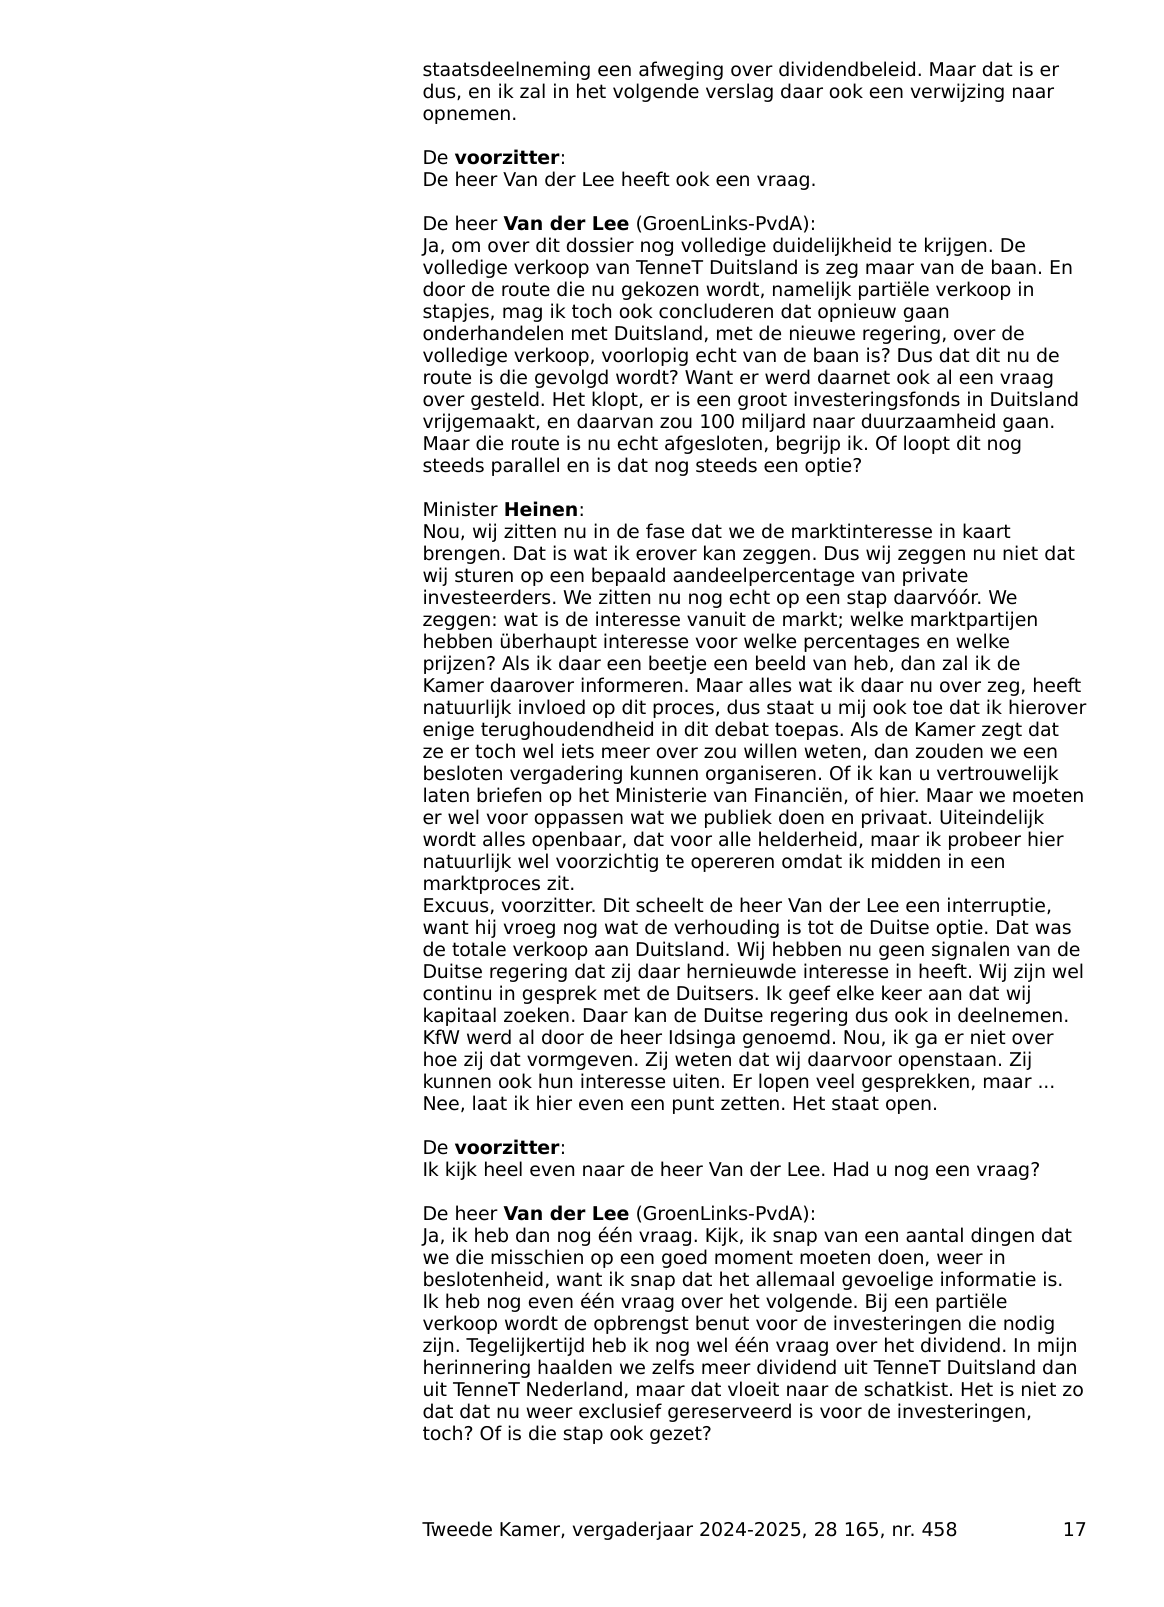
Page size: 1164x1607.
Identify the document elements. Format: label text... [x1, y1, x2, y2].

text Excuus, voorzitter. Dit scheelt de heer Van der Lee een interruptie, want hij vroeg nog wat de verhouding is tot de Duitse optie. Dat was de totale verkoop aan Duitsland. Wij hebben nu geen signalen van de Duitse regering dat zij daar hernieuwde interesse in heeft. Wij zijn wel continu in gesprek met de Duitsers. Ik geef elke keer aan dat wij kapitaal zoeken. Daar kan de Duitse regering dus ook in deelnemen. KfW werd al door de heer Idsinga genoemd. Nou, ik ga er niet over hoe zij dat vormgeven. Zij weten dat wij daarvoor openstaan. Zij kunnen ook hun interesse uiten. Er lopen veel gesprekken, maar ... Nee, laat ik hier even een punt zetten. Het staat open. [422, 895, 1087, 1115]
text De heer Van der Lee (GroenLinks-PvdA): [422, 1203, 1087, 1225]
text Ja, om over dit dossier nog volledige duidelijkheid te krijgen. De volledige verkoop van TenneT Duitsland is zeg maar van de baan. En door de route die nu gekozen wordt, namelijk partiële verkoop in stapjes, mag ik toch ook concluderen dat opnieuw gaan onderhandelen met Duitsland, met de nieuwe regering, over de volledige verkoop, voorlopig echt van de baan is? Dus dat dit nu de route is die gevolgd wordt? Want er werd daarnet ook al een vraag over gesteld. Het klopt, er is een groot investeringsfonds in Duitsland vrijgemaakt, en daarvan zou 100 miljard naar duurzaamheid gaan. Maar die route is nu echt afgesloten, begrijp ik. Of loopt dit nog steeds parallel en is dat nog steeds een optie? [422, 235, 1087, 477]
text Minister Heinen: [422, 499, 1087, 521]
text De heer Van der Lee heeft ook een vraag. [422, 169, 1087, 191]
text De voorzitter: [422, 1137, 1087, 1159]
text Ik heb nog even één vraag over het volgende. Bij een partiële verkoop wordt de opbrengst benut voor de investeringen die nodig zijn. Tegelijkertijd heb ik nog wel één vraag over het dividend. In mijn herinnering haalden we zelfs meer dividend uit TenneT Duitsland dan uit TenneT Nederland, maar dat vloeit naar de schatkist. Het is niet zo dat dat nu weer exclusief gereserveerd is voor de investeringen, toch? Of is die stap ook gezet? [422, 1291, 1087, 1445]
text Ik kijk heel even naar de heer Van der Lee. Had u nog een vraag? [422, 1159, 1087, 1181]
text Nou, wij zitten nu in de fase dat we de marktinteresse in kaart brengen. Dat is wat ik erover kan zeggen. Dus wij zeggen nu niet dat wij sturen op een bepaald aandeelpercentage van private investeerders. We zitten nu nog echt op een stap daarvóór. We zeggen: wat is de interesse vanuit de markt; welke marktpartijen hebben überhaupt interesse voor welke percentages en welke prijzen? Als ik daar een beetje een beeld van heb, dan zal ik de Kamer daarover informeren. Maar alles wat ik daar nu over zeg, heeft natuurlijk invloed op dit proces, dus staat u mij ook toe dat ik hierover enige terughoudendheid in dit debat toepas. Als de Kamer zegt dat ze er toch wel iets meer over zou willen weten, dan zouden we een besloten vergadering kunnen organiseren. Of ik kan u vertrouwelijk laten briefen op het Ministerie van Financiën, of hier. Maar we moeten er wel voor oppassen wat we publiek doen en privaat. Uiteindelijk wordt alles openbaar, dat voor alle helderheid, maar ik probeer hier natuurlijk wel voorzichtig te opereren omdat ik midden in een marktproces zit. [422, 521, 1087, 895]
text De voorzitter: [422, 147, 1087, 169]
text De heer Van der Lee (GroenLinks-PvdA): [422, 213, 1087, 235]
text Ja, ik heb dan nog één vraag. Kijk, ik snap van een aantal dingen dat we die misschien op een goed moment moeten doen, weer in beslotenheid, want ik snap dat het allemaal gevoelige informatie is. [422, 1225, 1087, 1291]
text staatsdeelneming een afweging over dividendbeleid. Maar dat is er dus, en ik zal in het volgende verslag daar ook een verwijzing naar opnemen. [422, 59, 1087, 125]
